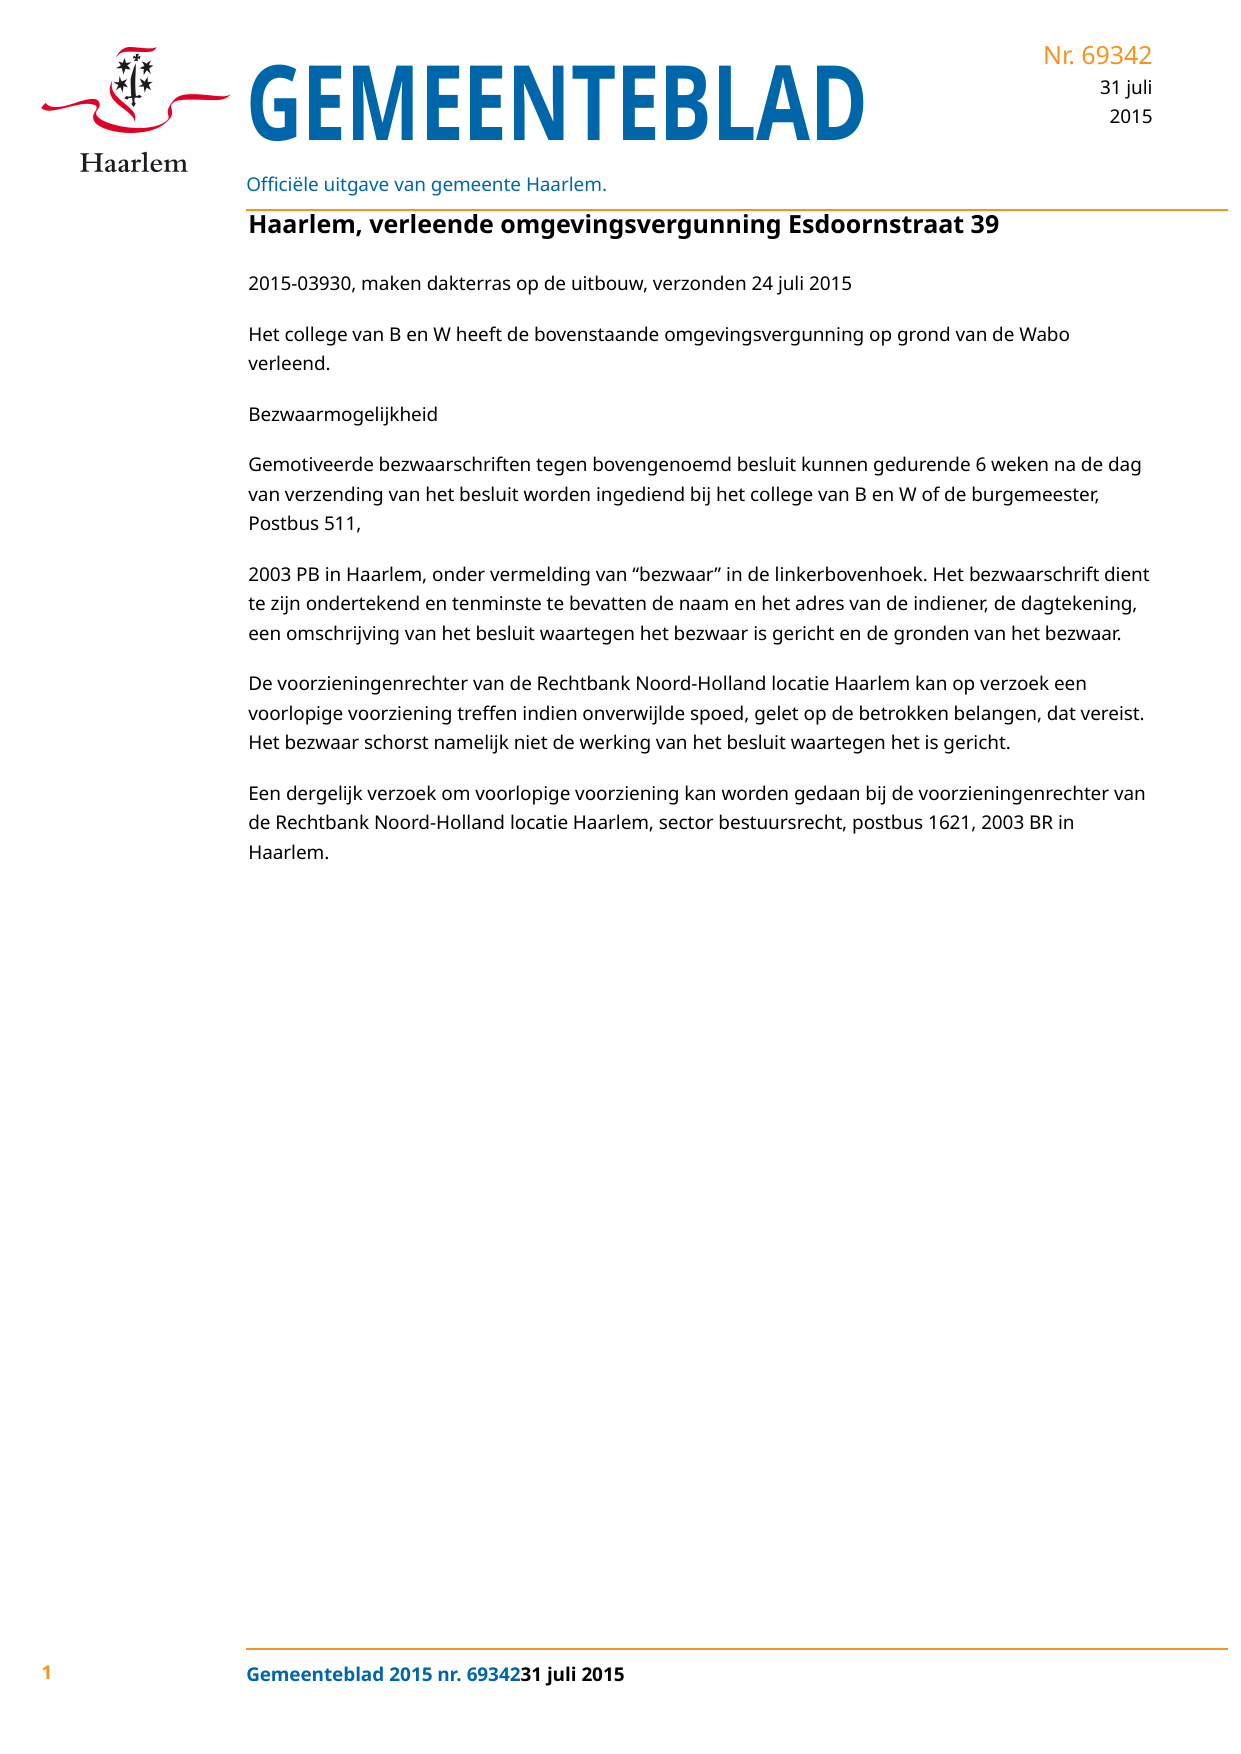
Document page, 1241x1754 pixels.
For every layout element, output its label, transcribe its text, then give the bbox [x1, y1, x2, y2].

text 2015-03930, maken dakterras op de uitbouw, verzonden 24 juli 2015 [248, 270, 1152, 296]
text 2003 PB in Haarlem, onder vermelding van “bezwaar” in de linkerbovenhoek. Het bezwaarschrift dient te zijn ondertekend en tenminste te bevatten de naam en het adres van de indiener, de dagtekening, een omschrijving van het besluit waartegen het bezwaar is gericht en de gronden van het bezwaar. [248, 561, 1152, 646]
text Het college van B en W heeft de bovenstaande omgevingsvergunning op grond van de Wabo verleend. [248, 321, 1152, 376]
text Haarlem, verleende omgevingsvergunning Esdoornstraat 39 [248, 211, 1152, 241]
text De voorzieningenrechter van de Rechtbank Noord-Holland locatie Haarlem kan op verzoek een voorlopige voorziening treffen indien onverwijlde spoed, gelet op de betrokken belangen, dat vereist. Het bezwaar schorst namelijk niet de werking van het besluit waartegen het is gericht. [248, 670, 1152, 755]
picture [41, 47, 231, 172]
text Gemotiveerde bezwaarschriften tegen bovengenoemd besluit kunnen gedurende 6 weken na de dag van verzending van het besluit worden ingediend bij het college van B en W of de burgemeester, Postbus 511, [248, 451, 1152, 536]
text Een dergelijk verzoek om voorlopige voorziening kan worden gedaan bij de voorzieningenrechter van de Rechtbank Noord-Holland locatie Haarlem, sector bestuursrecht, postbus 1621, 2003 BR in Haarlem. [248, 780, 1152, 865]
text Bezwaarmogelijkheid [248, 401, 1152, 426]
